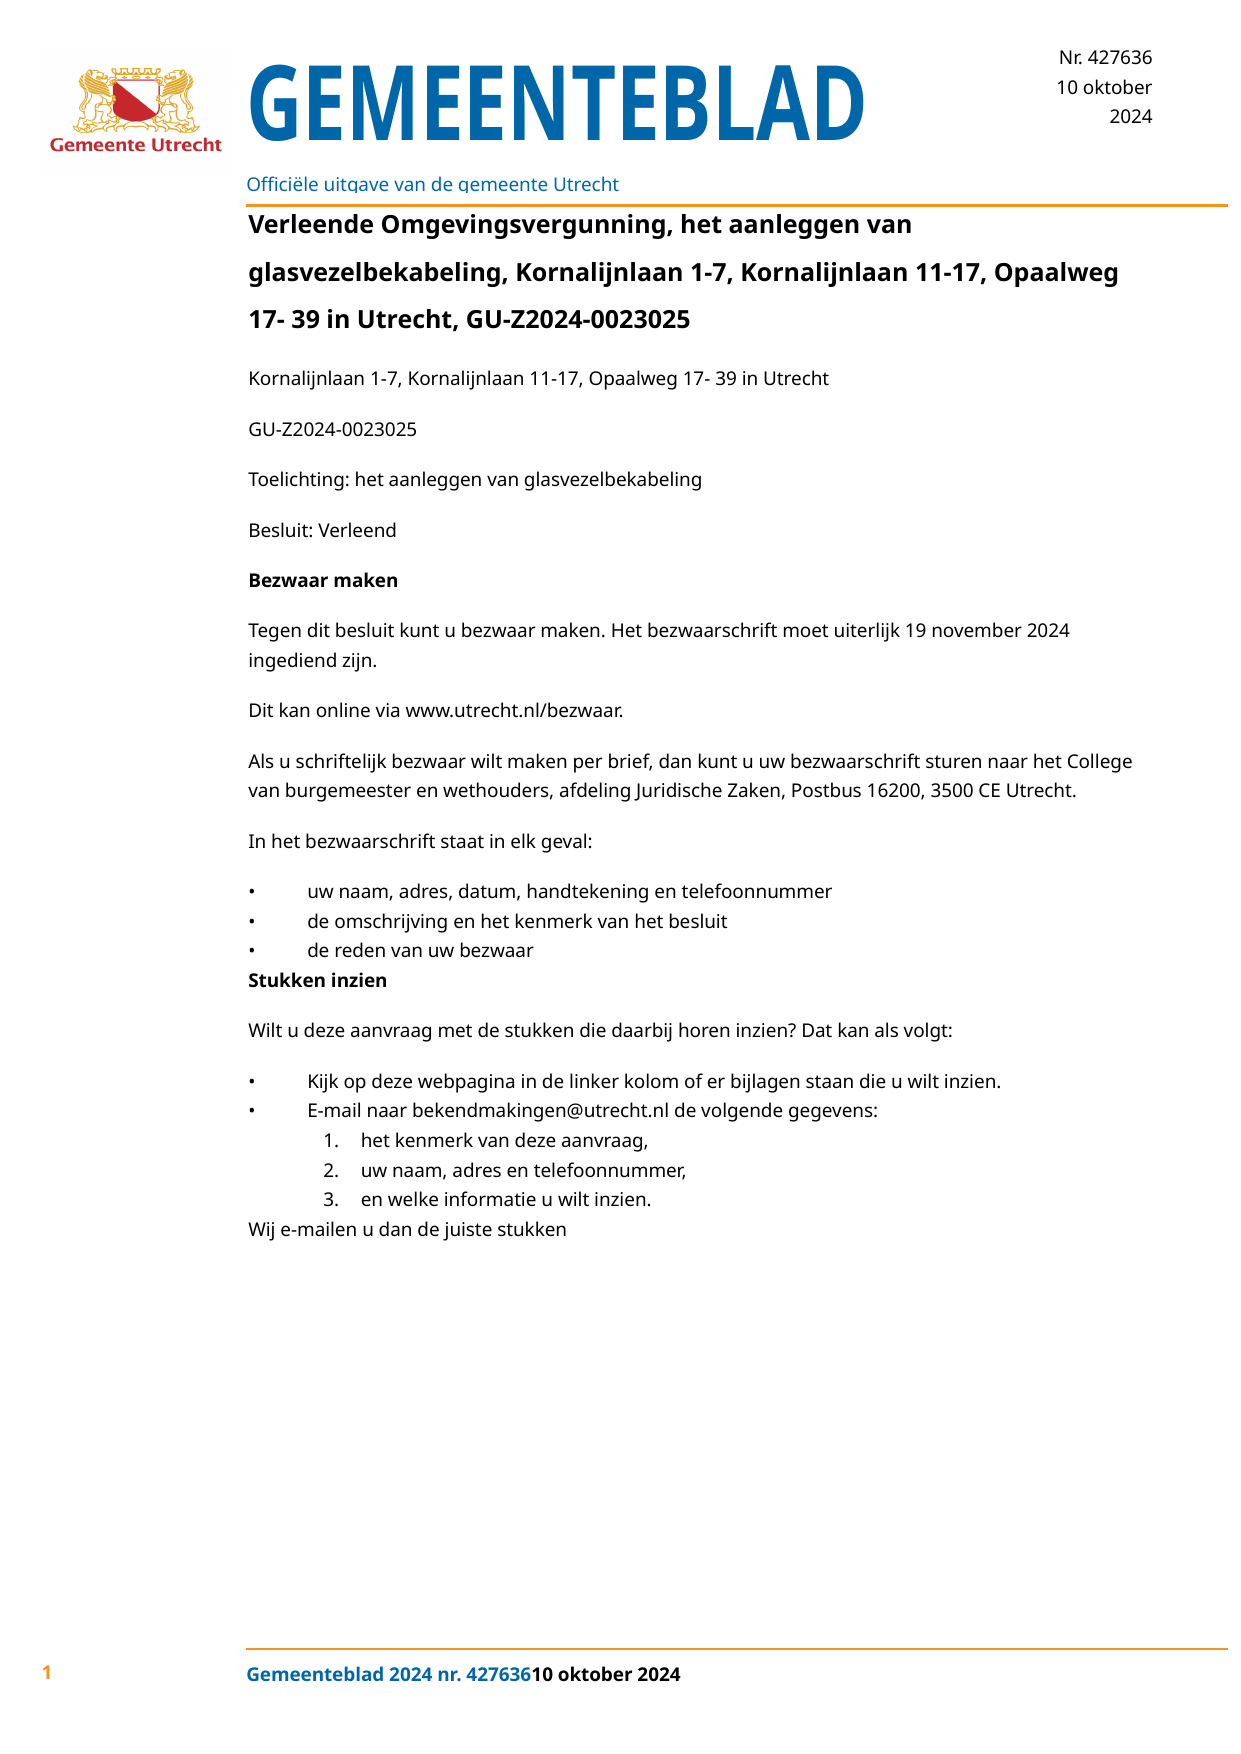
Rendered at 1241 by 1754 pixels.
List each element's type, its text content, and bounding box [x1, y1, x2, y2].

list uw naam, adres en telefoonnummer, [323, 1157, 1152, 1182]
text Dit kan online via www.utrecht.nl/bezwaar. [248, 698, 1152, 723]
text Stukken inzien [248, 967, 1152, 993]
list E-mail naar bekendmakingen@utrecht.nl de volgende gegevens: [248, 1098, 1152, 1123]
text Wilt u deze aanvraag met de stukken die daarbij horen inzien? Dat kan als volgt: [248, 1018, 1152, 1043]
text Verleende Omgevingsvergunning, het aanleggen van glasvezelbekabeling, Kornalijnlaan 1-7, Kornalijnlaan 11-17, Opaalweg 17- 39 in Utrecht, GU-Z2024-0023025 [248, 207, 1152, 336]
text Wij e-mailen u dan de juiste stukken [248, 1216, 1152, 1242]
text Toelichting: het aanleggen van glasvezelbekabeling [248, 466, 1152, 492]
text Tegen dit besluit kunt u bezwaar maken. Het bezwaarschrift moet uiterlijk 19 november 2024 ingediend zijn. [248, 618, 1152, 673]
text In het bezwaarschrift staat in elk geval: [248, 828, 1152, 854]
list de reden van uw bezwaar [248, 938, 1152, 963]
list de omschrijving en het kenmerk van het besluit [248, 908, 1152, 934]
text Besluit: Verleend [248, 517, 1152, 542]
list Kijk op deze webpagina in de linker kolom of er bijlagen staan die u wilt inzien. [248, 1068, 1152, 1094]
list uw naam, adres, datum, handtekening en telefoonnummer [248, 878, 1152, 904]
text Bezwaar maken [248, 567, 1152, 593]
text GU-Z2024-0023025 [248, 416, 1152, 442]
text Kornalijnlaan 1-7, Kornalijnlaan 11-17, Opaalweg 17- 39 in Utrecht [248, 366, 1152, 391]
list en welke informatie u wilt inzien. [323, 1186, 1152, 1212]
picture [41, 47, 231, 172]
text Als u schriftelijk bezwaar wilt maken per brief, dan kunt u uw bezwaarschrift sturen naar het College van burgemeester en wethouders, afdeling Juridische Zaken, Postbus 16200, 3500 CE Utrecht. [248, 748, 1152, 803]
list het kenmerk van deze aanvraag, [323, 1127, 1152, 1153]
